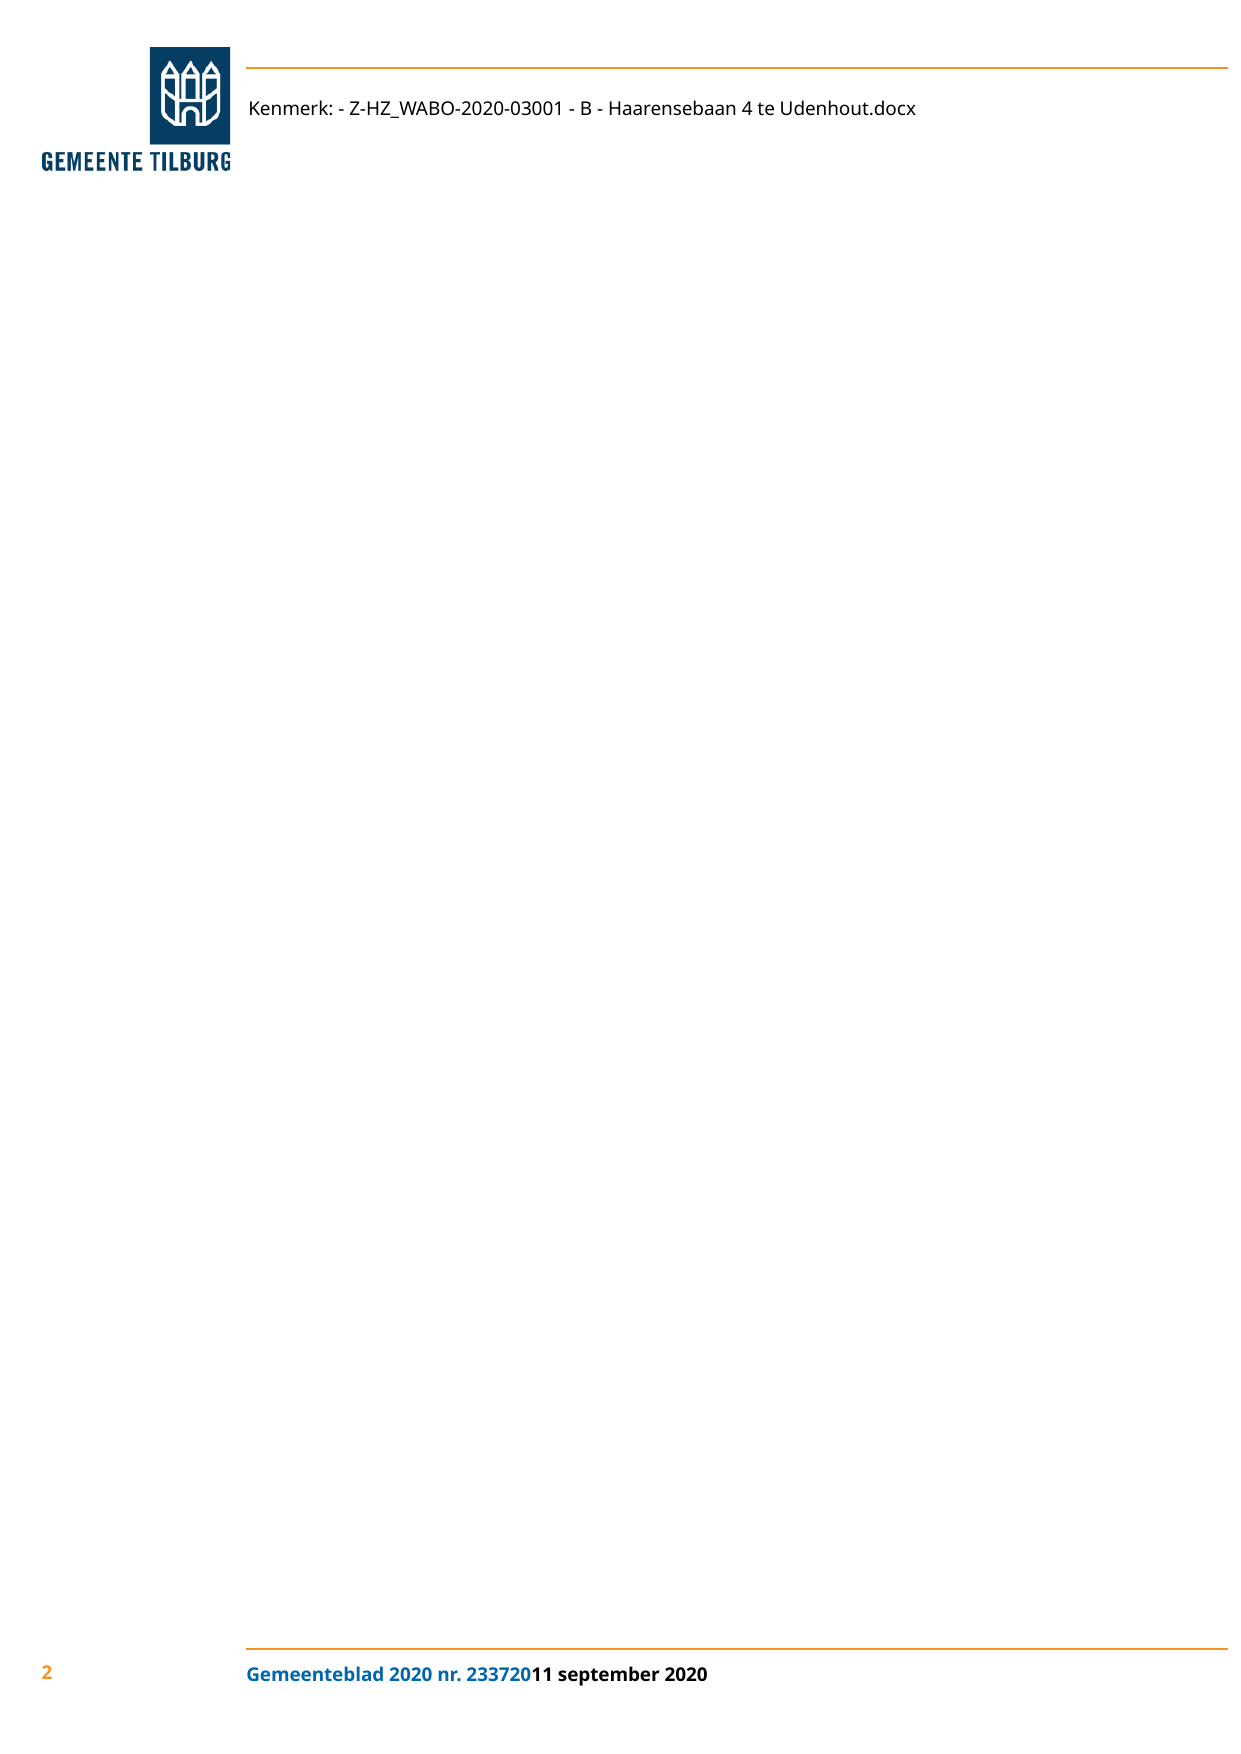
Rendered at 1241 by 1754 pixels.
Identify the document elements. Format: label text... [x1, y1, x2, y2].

text Kenmerk: - Z-HZ_WABO-2020-03001 - B - Haarensebaan 4 te Udenhout.docx [248, 95, 1152, 121]
picture [41, 47, 231, 172]
